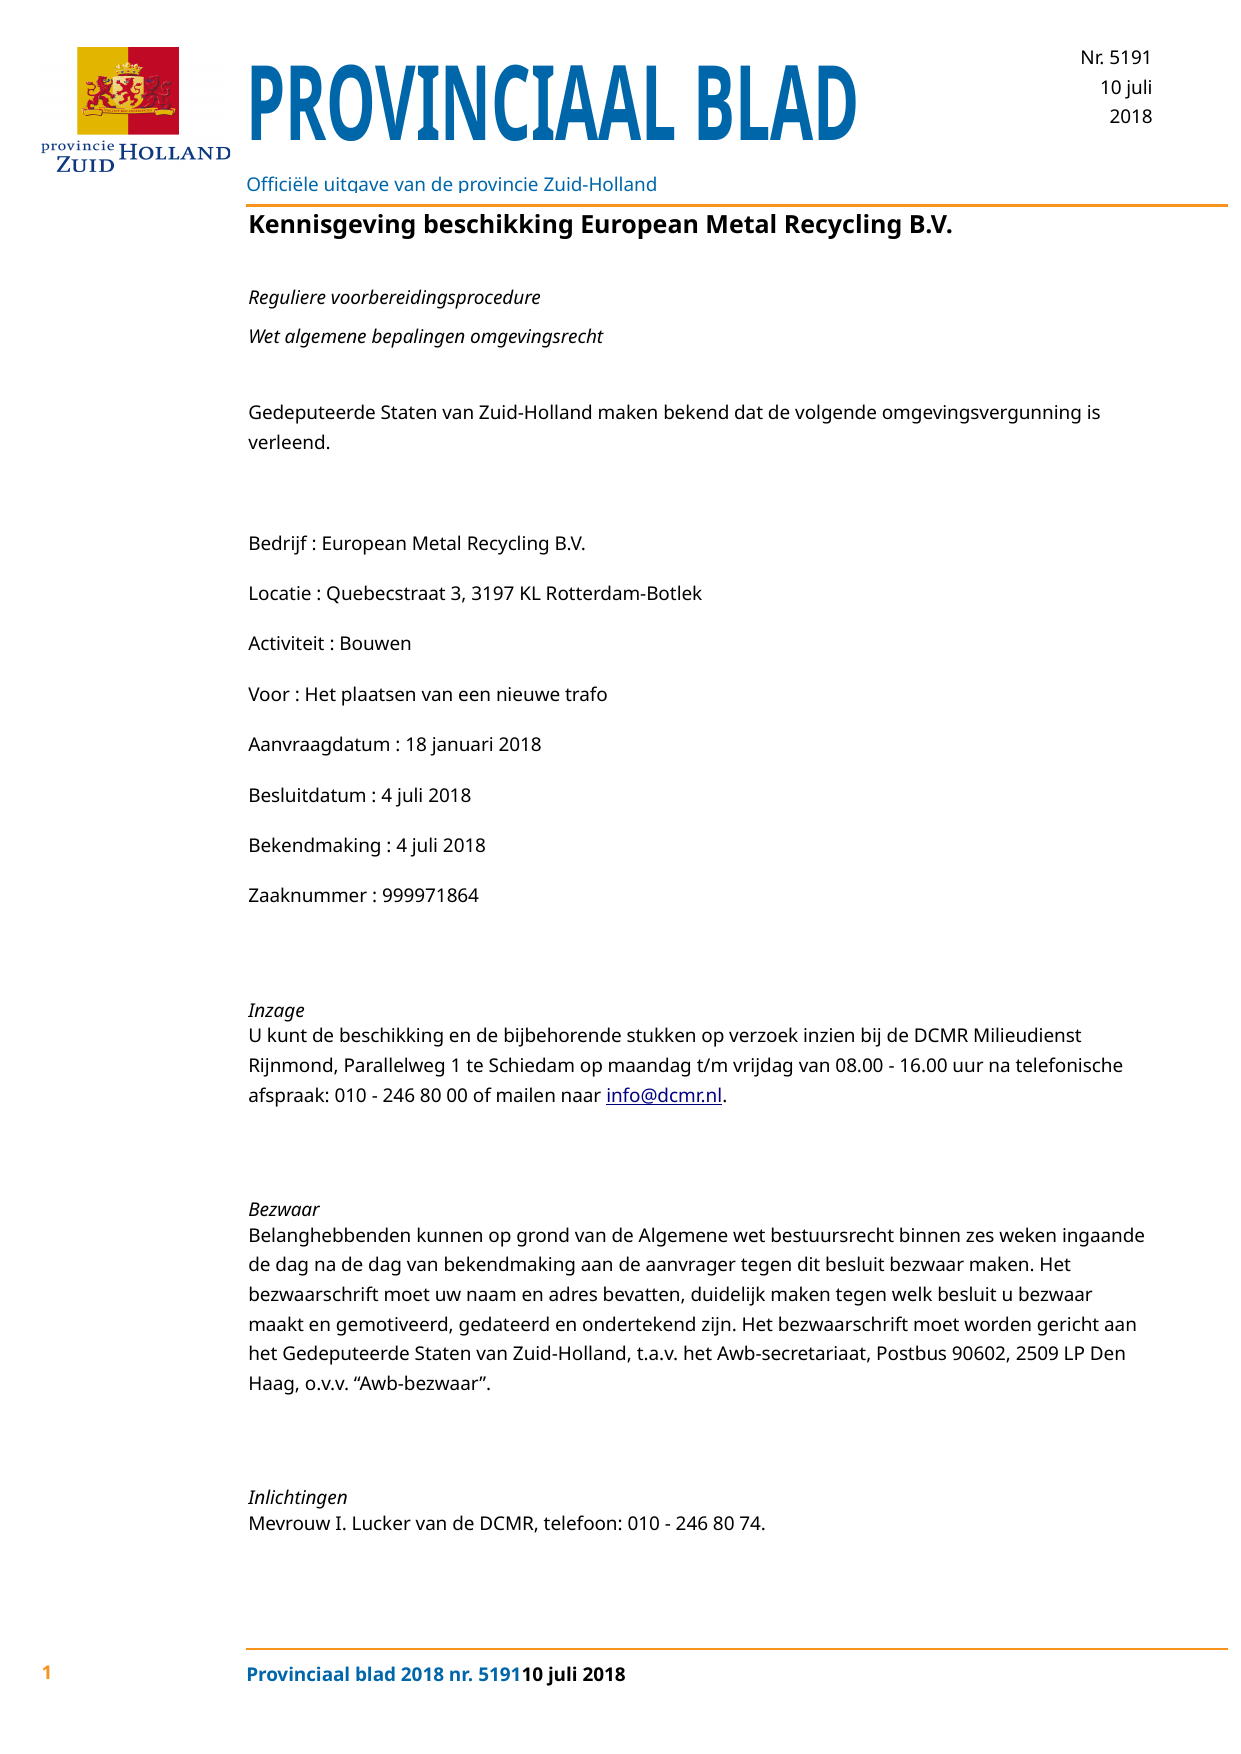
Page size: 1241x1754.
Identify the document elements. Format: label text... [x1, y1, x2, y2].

text Belanghebbenden kunnen op grond van de Algemene wet bestuursrecht binnen zes weken ingaande de dag na de dag van bekendmaking aan de aanvrager tegen dit besluit bezwaar maken. Het bezwaarschrift moet uw naam en adres bevatten, duidelijk maken tegen welk besluit u bezwaar maakt en gemotiveerd, gedateerd en ondertekend zijn. Het bezwaarschrift moet worden gericht aan het Gedeputeerde Staten van Zuid-Holland, t.a.v. het Awb-secretariaat, Postbus 90602, 2509 LP Den Haag, o.v.v. “Awb-bezwaar”. [248, 1222, 1152, 1396]
text Besluitdatum : 4 juli 2018 [248, 782, 1152, 807]
text Inlichtingen [248, 1484, 1152, 1510]
text Bedrijf : European Metal Recycling B.V. [248, 530, 1152, 555]
text Bezwaar [248, 1196, 1152, 1222]
text Gedeputeerde Staten van Zuid-Holland maken bekend dat de volgende omgevingsvergunning is verleend. [248, 399, 1152, 454]
text Kennisgeving beschikking European Metal Recycling B.V. [248, 207, 1152, 241]
picture [41, 47, 231, 172]
text Bekendmaking : 4 juli 2018 [248, 832, 1152, 858]
text Mevrouw I. Lucker van de DCMR, telefoon: 010 - 246 80 74. [248, 1510, 1152, 1536]
text Activiteit : Bouwen [248, 631, 1152, 656]
text U kunt de beschikking en de bijbehorende stukken op verzoek inzien bij de DCMR Milieudienst Rijnmond, Parallelweg 1 te Schiedam op maandag t/m vrijdag van 08.00 - 16.00 uur na telefonische afspraak: 010 - 246 80 00 of mailen naar info@dcmr.nl. [248, 1023, 1152, 1108]
text Inzage [248, 997, 1152, 1023]
text Zaaknummer : 999971864 [248, 883, 1152, 908]
text Voor : Het plaatsen van een nieuwe trafo [248, 681, 1152, 707]
text Reguliere voorbereidingsprocedure [248, 284, 1152, 309]
text Locatie : Quebecstraat 3, 3197 KL Rotterdam-Botlek [248, 580, 1152, 606]
text Wet algemene bepalingen omgevingsrecht [248, 323, 1152, 349]
text Aanvraagdatum : 18 januari 2018 [248, 731, 1152, 757]
